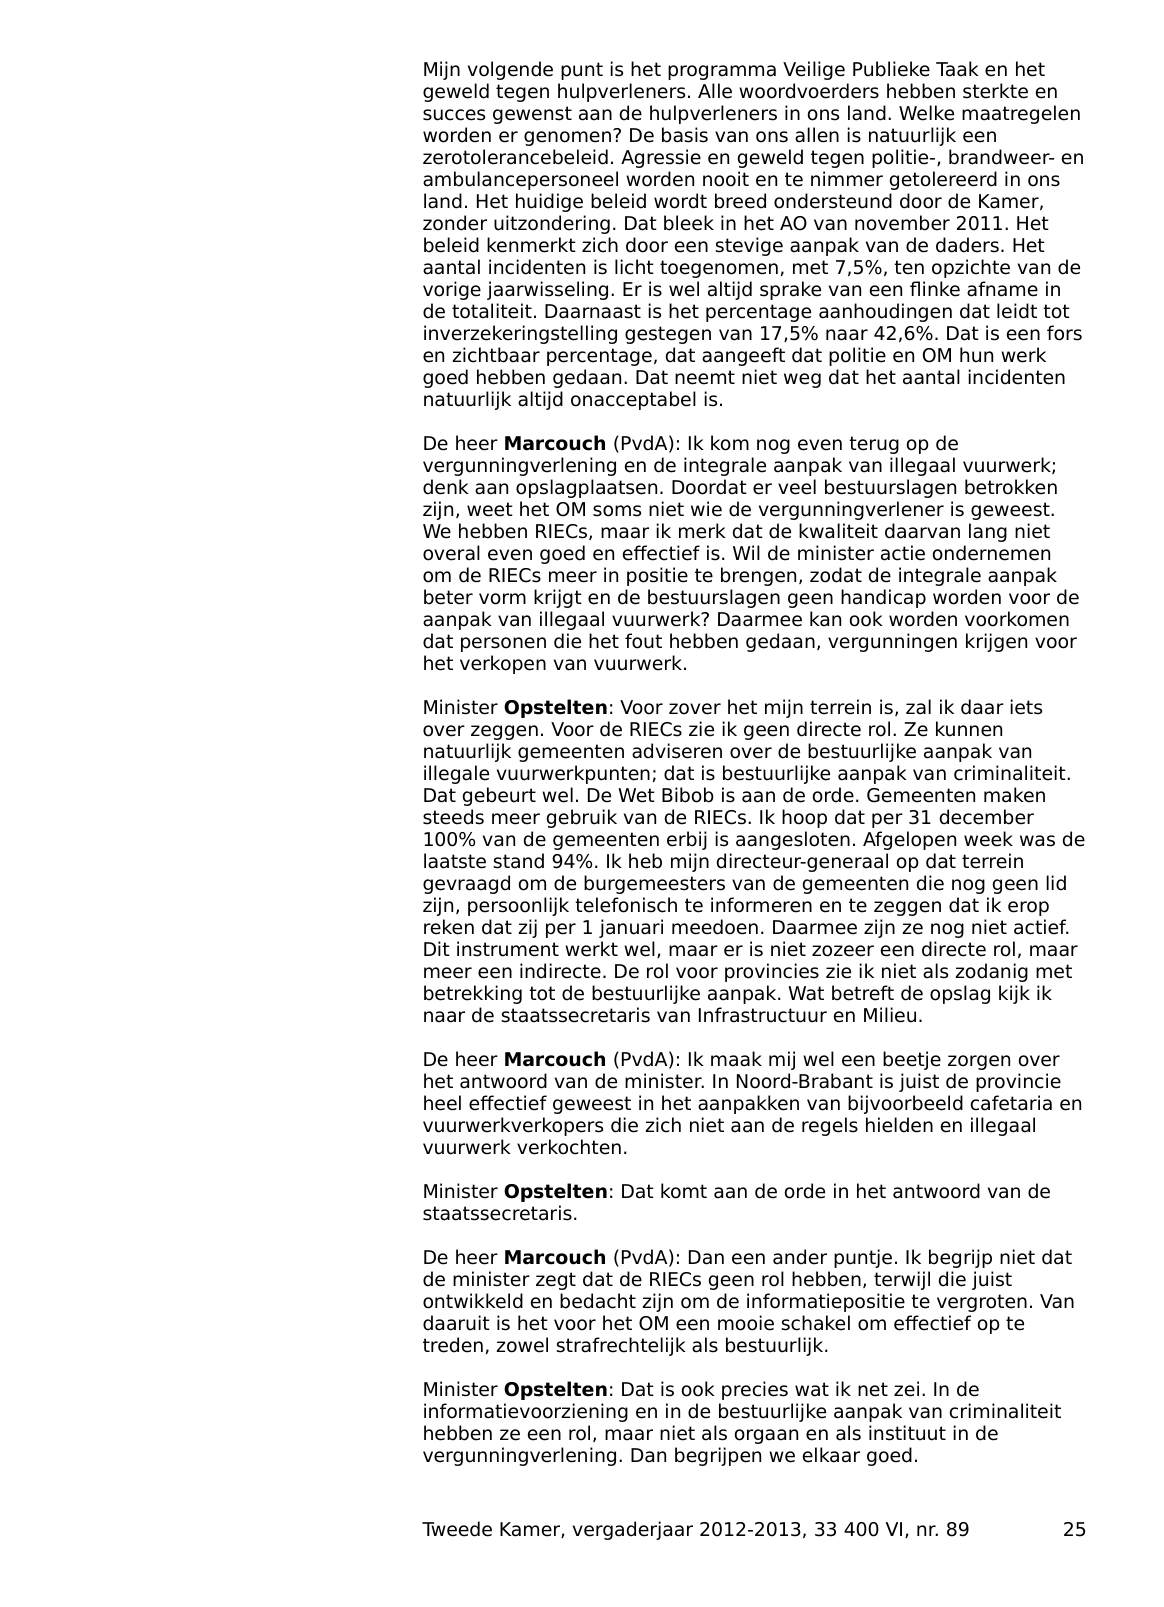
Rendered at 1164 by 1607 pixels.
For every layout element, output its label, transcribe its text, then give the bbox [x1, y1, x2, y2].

text Mijn volgende punt is het programma Veilige Publieke Taak en het geweld tegen hulpverleners. Alle woordvoerders hebben sterkte en succes gewenst aan de hulpverleners in ons land. Welke maatregelen worden er genomen? De basis van ons allen is natuurlijk een zerotolerancebeleid. Agressie en geweld tegen politie-, brandweer- en ambulancepersoneel worden nooit en te nimmer getolereerd in ons land. Het huidige beleid wordt breed ondersteund door de Kamer, zonder uitzondering. Dat bleek in het AO van november 2011. Het beleid kenmerkt zich door een stevige aanpak van de daders. Het aantal incidenten is licht toegenomen, met 7,5%, ten opzichte van de vorige jaarwisseling. Er is wel altijd sprake van een flinke afname in de totaliteit. Daarnaast is het percentage aanhoudingen dat leidt tot inverzekeringstelling gestegen van 17,5% naar 42,6%. Dat is een fors en zichtbaar percentage, dat aangeeft dat politie en OM hun werk goed hebben gedaan. Dat neemt niet weg dat het aantal incidenten natuurlijk altijd onacceptabel is. [422, 59, 1087, 411]
text De heer Marcouch (PvdA): Ik kom nog even terug op de vergunningverlening en de integrale aanpak van illegaal vuurwerk; denk aan opslagplaatsen. Doordat er veel bestuurslagen betrokken zijn, weet het OM soms niet wie de vergunningverlener is geweest. We hebben RIECs, maar ik merk dat de kwaliteit daarvan lang niet overal even goed en effectief is. Wil de minister actie ondernemen om de RIECs meer in positie te brengen, zodat de integrale aanpak beter vorm krijgt en de bestuurslagen geen handicap worden voor de aanpak van illegaal vuurwerk? Daarmee kan ook worden voorkomen dat personen die het fout hebben gedaan, vergunningen krijgen voor het verkopen van vuurwerk. [422, 433, 1087, 675]
text De heer Marcouch (PvdA): Dan een ander puntje. Ik begrijp niet dat de minister zegt dat de RIECs geen rol hebben, terwijl die juist ontwikkeld en bedacht zijn om de informatiepositie te vergroten. Van daaruit is het voor het OM een mooie schakel om effectief op te treden, zowel strafrechtelijk als bestuurlijk. [422, 1247, 1087, 1357]
text De heer Marcouch (PvdA): Ik maak mij wel een beetje zorgen over het antwoord van de minister. In Noord-Brabant is juist de provincie heel effectief geweest in het aanpakken van bijvoorbeeld cafetaria en vuurwerkverkopers die zich niet aan de regels hielden en illegaal vuurwerk verkochten. [422, 1049, 1087, 1159]
text Minister Opstelten: Dat komt aan de orde in het antwoord van de staatssecretaris. [422, 1181, 1087, 1225]
text Minister Opstelten: Dat is ook precies wat ik net zei. In de informatievoorziening en in de bestuurlijke aanpak van criminaliteit hebben ze een rol, maar niet als orgaan en als instituut in de vergunningverlening. Dan begrijpen we elkaar goed. [422, 1379, 1087, 1467]
text Minister Opstelten: Voor zover het mijn terrein is, zal ik daar iets over zeggen. Voor de RIECs zie ik geen directe rol. Ze kunnen natuurlijk gemeenten adviseren over de bestuurlijke aanpak van illegale vuurwerkpunten; dat is bestuurlijke aanpak van criminaliteit. Dat gebeurt wel. De Wet Bibob is aan de orde. Gemeenten maken steeds meer gebruik van de RIECs. Ik hoop dat per 31 december 100% van de gemeenten erbij is aangesloten. Afgelopen week was de laatste stand 94%. Ik heb mijn directeur-generaal op dat terrein gevraagd om de burgemeesters van de gemeenten die nog geen lid zijn, persoonlijk telefonisch te informeren en te zeggen dat ik erop reken dat zij per 1 januari meedoen. Daarmee zijn ze nog niet actief. Dit instrument werkt wel, maar er is niet zozeer een directe rol, maar meer een indirecte. De rol voor provincies zie ik niet als zodanig met betrekking tot de bestuurlijke aanpak. Wat betreft de opslag kijk ik naar de staatssecretaris van Infrastructuur en Milieu. [422, 697, 1087, 1027]
